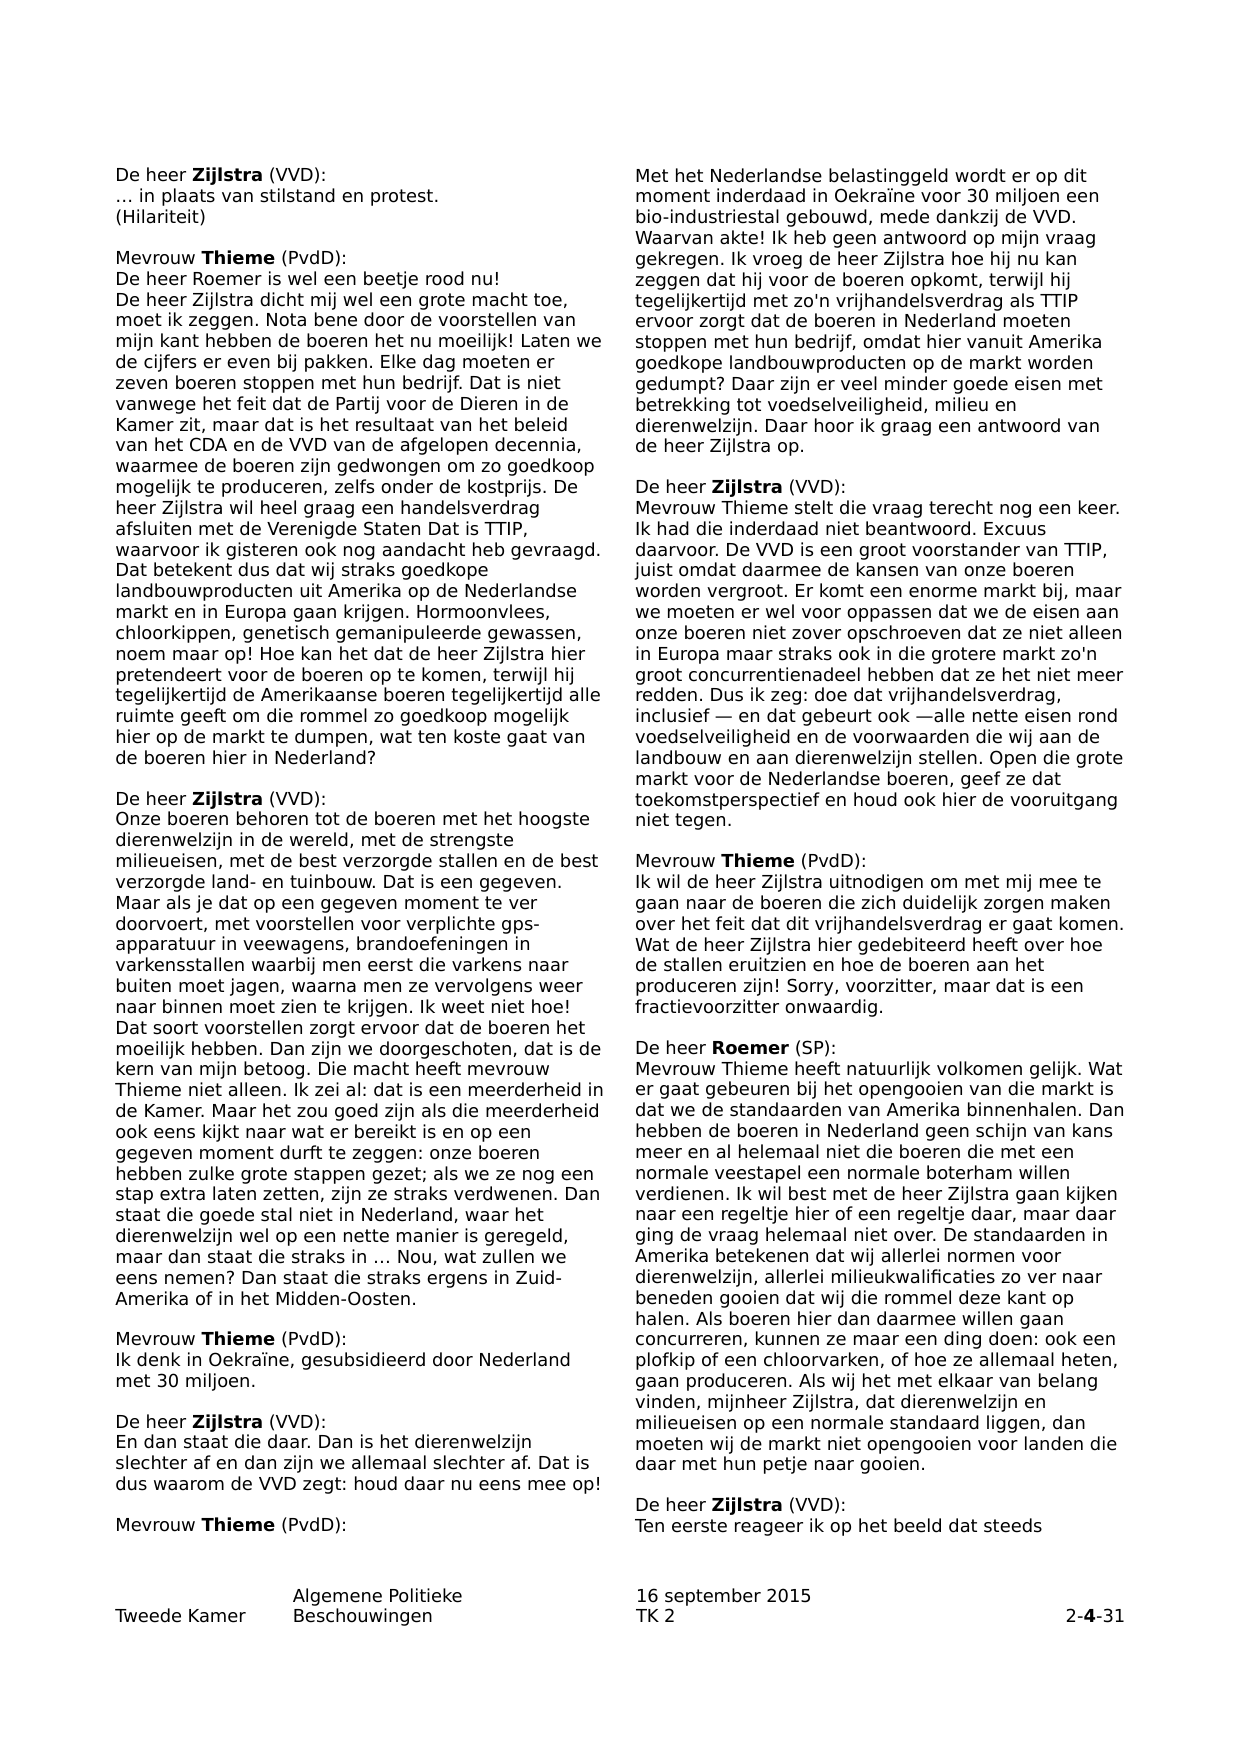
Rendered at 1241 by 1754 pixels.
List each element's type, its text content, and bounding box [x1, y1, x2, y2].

text De heer Zijlstra dicht mij wel een grote macht toe, moet ik zeggen. Nota bene door de voorstellen van mijn kant hebben de boeren het nu moeilijk! Laten we de cijfers er even bij pakken. Elke dag moeten er zeven boeren stoppen met hun bedrijf. Dat is niet vanwege het feit dat de Partij voor de Dieren in de Kamer zit, maar dat is het resultaat van het beleid van het CDA en de VVD van de afgelopen decennia, waarmee de boeren zijn gedwongen om zo goedkoop mogelijk te produceren, zelfs onder de kostprijs. De heer Zijlstra wil heel graag een handelsverdrag afsluiten met de Verenigde Staten Dat is TTIP, waarvoor ik gisteren ook nog aandacht heb gevraagd. Dat betekent dus dat wij straks goedkope landbouwproducten uit Amerika op de Nederlandse markt en in Europa gaan krijgen. Hormoonvlees, chloorkippen, genetisch gemanipuleerde gewassen, noem maar op! Hoe kan het dat de heer Zijlstra hier pretendeert voor de boeren op te komen, terwijl hij tegelijkertijd de Amerikaanse boeren tegelijkertijd alle ruimte geeft om die rommel zo goedkoop mogelijk hier op de markt te dumpen, wat ten koste gaat van de boeren hier in Nederland? [115, 289, 605, 768]
text De heer Zijlstra (VVD): [115, 165, 605, 186]
text Met het Nederlandse belastinggeld wordt er op dit moment inderdaad in Oekraïne voor 30 miljoen een bio-industriestal gebouwd, mede dankzij de VVD. Waarvan akte! Ik heb geen antwoord op mijn vraag gekregen. Ik vroeg de heer Zijlstra hoe hij nu kan zeggen dat hij voor de boeren opkomt, terwijl hij tegelijkertijd met zo'n vrijhandelsverdrag als TTIP ervoor zorgt dat de boeren in Nederland moeten stoppen met hun bedrijf, omdat hier vanuit Amerika goedkope landbouwproducten op de markt worden gedumpt? Daar zijn er veel minder goede eisen met betrekking tot voedselveiligheid, milieu en dierenwelzijn. Daar hoor ik graag een antwoord van de heer Zijlstra op. [635, 165, 1125, 457]
text De heer Zijlstra (VVD): [635, 1495, 1125, 1516]
text En dan staat die daar. Dan is het dierenwelzijn slechter af en dan zijn we allemaal slechter af. Dat is dus waarom de VVD zegt: houd daar nu eens mee op! [115, 1432, 605, 1495]
text De heer Roemer (SP): [635, 1038, 1125, 1058]
text Ten eerste reageer ik op het beeld dat steeds [635, 1516, 1125, 1537]
text Mevrouw Thieme heeft natuurlijk volkomen gelijk. Wat er gaat gebeuren bij het opengooien van die markt is dat we de standaarden van Amerika binnenhalen. Dan hebben de boeren in Nederland geen schijn van kans meer en al helemaal niet die boeren die met een normale veestapel een normale boterham willen verdienen. Ik wil best met de heer Zijlstra gaan kijken naar een regeltje hier of een regeltje daar, maar daar ging de vraag helemaal niet over. De standaarden in Amerika betekenen dat wij allerlei normen voor dierenwelzijn, allerlei milieukwalificaties zo ver naar beneden gooien dat wij die rommel deze kant op halen. Als boeren hier dan daarmee willen gaan concurreren, kunnen ze maar een ding doen: ook een plofkip of een chloorvarken, of hoe ze allemaal heten, gaan produceren. Als wij het met elkaar van belang vinden, mijnheer Zijlstra, dat dierenwelzijn en milieueisen op een normale standaard liggen, dan moeten wij de markt niet opengooien voor landen die daar met hun petje naar gooien. [635, 1058, 1125, 1475]
text Onze boeren behoren tot de boeren met het hoogste dierenwelzijn in de wereld, met de strengste milieueisen, met de best verzorgde stallen en de best verzorgde land- en tuinbouw. Dat is een gegeven. Maar als je dat op een gegeven moment te ver doorvoert, met voorstellen voor verplichte gps-apparatuur in veewagens, brandoefeningen in varkensstallen waarbij men eerst die varkens naar buiten moet jagen, waarna men ze vervolgens weer naar binnen moet zien te krijgen. Ik weet niet hoe! Dat soort voorstellen zorgt ervoor dat de boeren het moeilijk hebben. Dan zijn we doorgeschoten, dat is de kern van mijn betoog. Die macht heeft mevrouw Thieme niet alleen. Ik zei al: dat is een meerderheid in de Kamer. Maar het zou goed zijn als die meerderheid ook eens kijkt naar wat er bereikt is en op een gegeven moment durft te zeggen: onze boeren hebben zulke grote stappen gezet; als we ze nog een stap extra laten zetten, zijn ze straks verdwenen. Dan staat die goede stal niet in Nederland, waar het dierenwelzijn wel op een nette manier is geregeld, maar dan staat die straks in … Nou, wat zullen we eens nemen? Dan staat die straks ergens in Zuid-Amerika of in het Midden-Oosten. [115, 809, 605, 1309]
text Mevrouw Thieme (PvdD): [635, 851, 1125, 872]
text (Hilariteit) [115, 207, 605, 228]
text De heer Roemer is wel een beetje rood nu! [115, 268, 605, 289]
text De heer Zijlstra (VVD): [635, 477, 1125, 498]
text Mevrouw Thieme stelt die vraag terecht nog een keer. Ik had die inderdaad niet beantwoord. Excuus daarvoor. De VVD is een groot voorstander van TTIP, juist omdat daarmee de kansen van onze boeren worden vergroot. Er komt een enorme markt bij, maar we moeten er wel voor oppassen dat we de eisen aan onze boeren niet zover opschroeven dat ze niet alleen in Europa maar straks ook in die grotere markt zo'n groot concurrentienadeel hebben dat ze het niet meer redden. Dus ik zeg: doe dat vrijhandelsverdrag, inclusief — en dat gebeurt ook —alle nette eisen rond voedselveiligheid en de voorwaarden die wij aan de landbouw en aan dierenwelzijn stellen. Open die grote markt voor de Nederlandse boeren, geef ze dat toekomstperspectief en houd ook hier de vooruitgang niet tegen. [635, 498, 1125, 831]
text Mevrouw Thieme (PvdD): [115, 248, 605, 268]
text De heer Zijlstra (VVD): [115, 1412, 605, 1432]
text Mevrouw Thieme (PvdD): [115, 1515, 605, 1536]
text Ik denk in Oekraïne, gesubsidieerd door Nederland met 30 miljoen. [115, 1350, 605, 1392]
text Ik wil de heer Zijlstra uitnodigen om met mij mee te gaan naar de boeren die zich duidelijk zorgen maken over het feit dat dit vrijhandelsverdrag er gaat komen. Wat de heer Zijlstra hier gedebiteerd heeft over hoe de stallen eruitzien en hoe de boeren aan het produceren zijn! Sorry, voorzitter, maar dat is een fractievoorzitter onwaardig. [635, 872, 1125, 1018]
text Mevrouw Thieme (PvdD): [115, 1329, 605, 1350]
text De heer Zijlstra (VVD): [115, 788, 605, 809]
text … in plaats van stilstand en protest. [115, 186, 605, 207]
